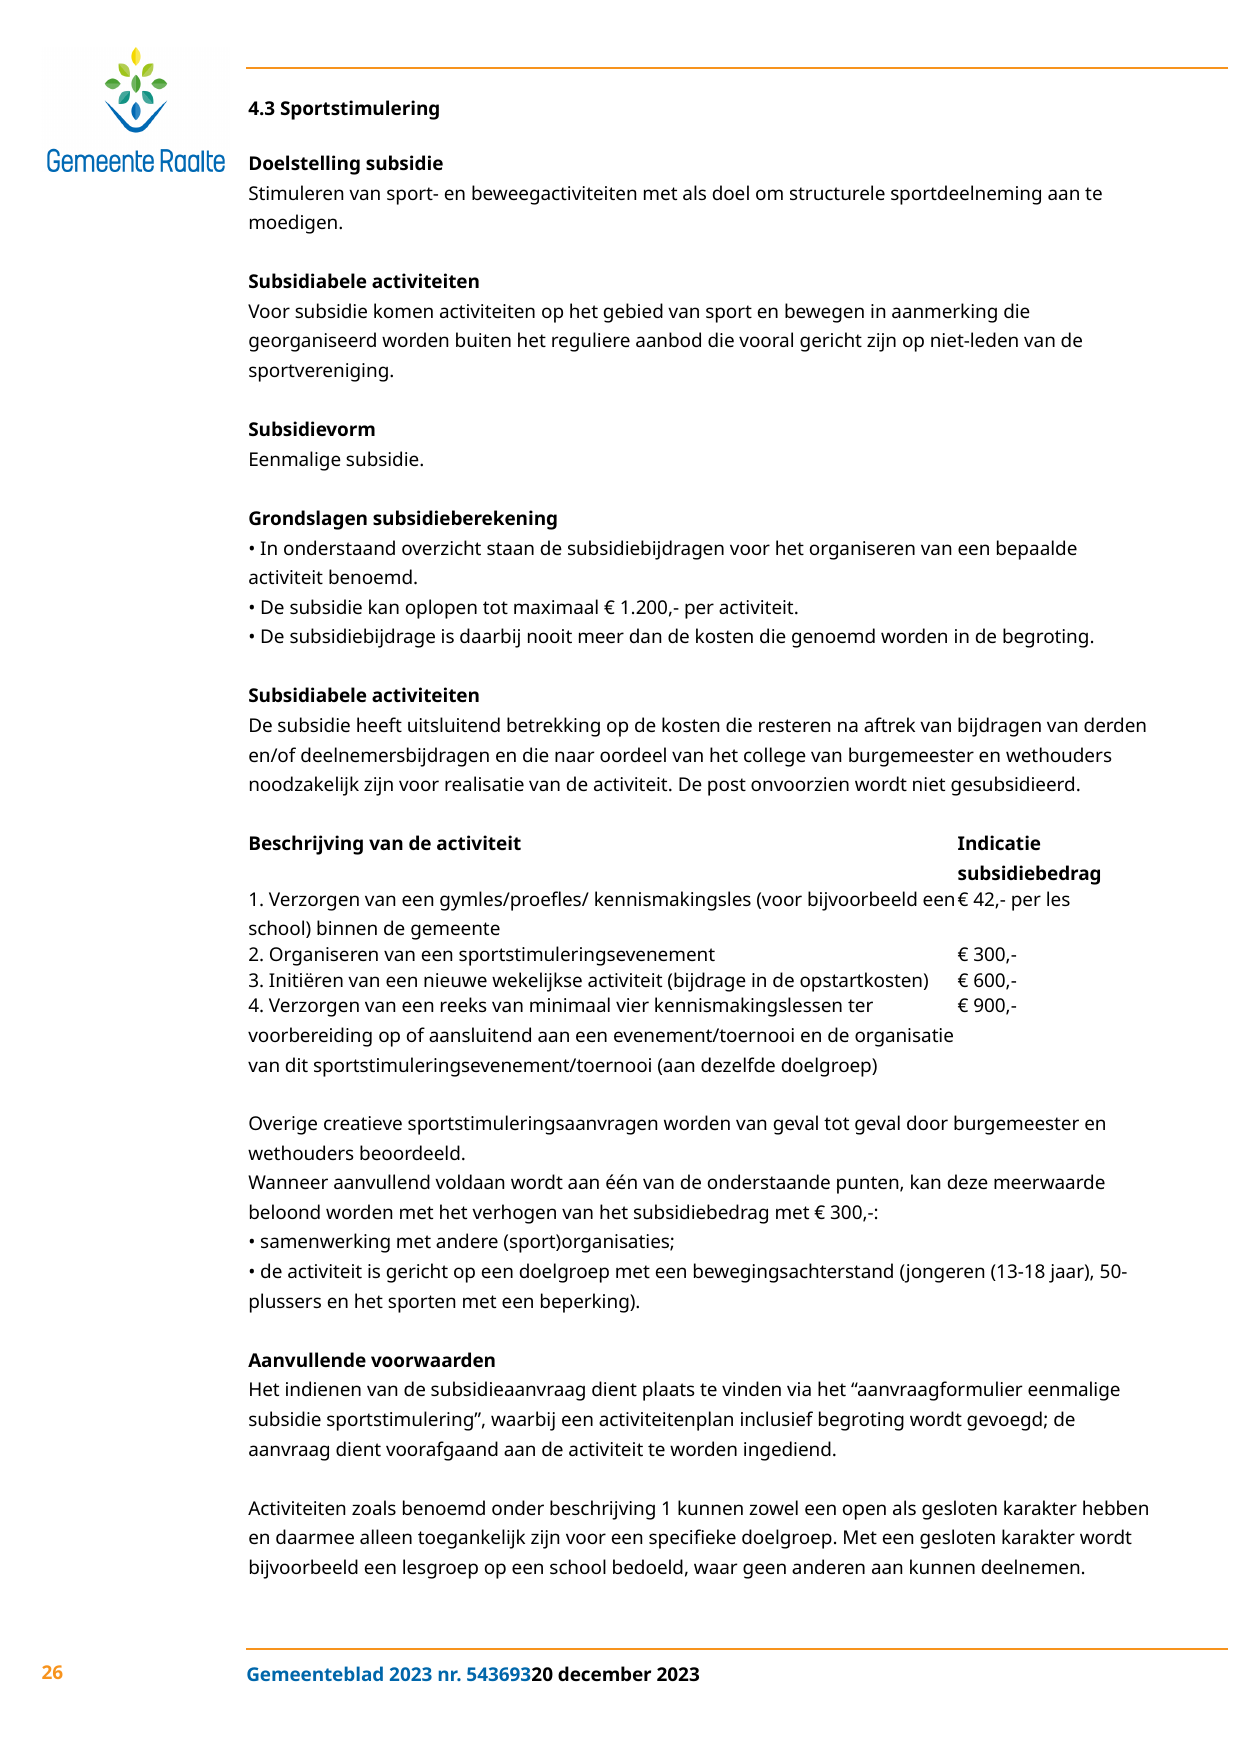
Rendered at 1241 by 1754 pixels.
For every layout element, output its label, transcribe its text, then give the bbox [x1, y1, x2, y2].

text Aanvullende voorwaarden [248, 1347, 1152, 1373]
text Het indienen van de subsidieaanvraag dient plaats te vinden via het “aanvraagformulier eenmalige subsidie sportstimulering”, waarbij een activiteitenplan inclusief begroting wordt gevoegd; de aanvraag dient voorafgaand aan de activiteit te worden ingediend. [248, 1377, 1152, 1462]
text Voor subsidie komen activiteiten op het gebied van sport en bewegen in aanmerking die georganiseerd worden buiten het reguliere aanbod die vooral gericht zijn op niet-leden van de sportvereniging. [248, 298, 1152, 383]
text • De subsidiebijdrage is daarbij nooit meer dan de kosten die genoemd worden in de begroting. [248, 623, 1152, 649]
text • samenwerking met andere (sport)organisaties; [248, 1229, 1152, 1254]
text Activiteiten zoals benoemd onder beschrijving 1 kunnen zowel een open als gesloten karakter hebben en daarmee alleen toegankelijk zijn voor een specifieke doelgroep. Met een gesloten karakter wordt bijvoorbeeld een lesgroep op een school bedoeld, waar geen anderen aan kunnen deelnemen. [248, 1495, 1152, 1580]
picture [41, 47, 231, 172]
text 4.3 Sportstimulering [248, 95, 1152, 121]
text Subsidiabele activiteiten [248, 683, 1152, 708]
text • de activiteit is gericht op een doelgroep met een bewegingsachterstand (jongeren (13-18 jaar), 50-plussers en het sporten met een beperking). [248, 1258, 1152, 1314]
text • De subsidie kan oplopen tot maximaal € 1.200,- per activiteit. [248, 594, 1152, 619]
table_cell 2. Organiseren van een sportstimuleringsevenement [248, 941, 957, 967]
text • In onderstaand overzicht staan de subsidiebijdragen voor het organiseren van een bepaalde activiteit benoemd. [248, 535, 1152, 590]
text Subsidiabele activiteiten [248, 268, 1152, 294]
table_header Beschrijving van de activiteit [248, 831, 957, 886]
text De subsidie heeft uitsluitend betrekking op de kosten die resteren na aftrek van bijdragen van derden en/of deelnemersbijdragen en die naar oordeel van het college van burgemeester en wethouders noodzakelijk zijn voor realisatie van de activiteit. De post onvoorzien wordt niet gesubsidieerd. [248, 712, 1152, 797]
table_cell € 42,- per les [958, 886, 1152, 941]
text Stimuleren van sport- en beweegactiviteiten met als doel om structurele sportdeelneming aan te moedigen. [248, 180, 1152, 235]
table_cell 3. Initiëren van een nieuwe wekelijkse activiteit (bijdrage in de opstartkosten) [248, 967, 957, 993]
text Subsidievorm [248, 416, 1152, 442]
table_cell € 600,- [958, 967, 1152, 993]
text Overige creatieve sportstimuleringsaanvragen worden van geval tot geval door burgemeester en wethouders beoordeeld. [248, 1110, 1152, 1166]
text Wanneer aanvullend voldaan wordt aan één van de onderstaande punten, kan deze meerwaarde beloond worden met het verhogen van het subsidiebedrag met € 300,-: [248, 1169, 1152, 1225]
text Doelstelling subsidie [248, 150, 1152, 176]
table_header Indicatie subsidiebedrag [958, 831, 1152, 886]
table_cell 1. Verzorgen van een gymles/proefles/ kennismakingsles (voor bijvoorbeeld een school) binnen de gemeente [248, 886, 957, 941]
table_cell € 900,- [958, 993, 1152, 1078]
text Eenmalige subsidie. [248, 446, 1152, 472]
table_cell € 300,- [958, 941, 1152, 967]
text Grondslagen subsidieberekening [248, 505, 1152, 531]
table_cell 4. Verzorgen van een reeks van minimaal vier kennismakingslessen ter voorbereiding op of aansluitend aan een evenement/toernooi en de organisatie van dit sportstimuleringsevenement/toernooi (aan dezelfde doelgroep) [248, 993, 957, 1078]
